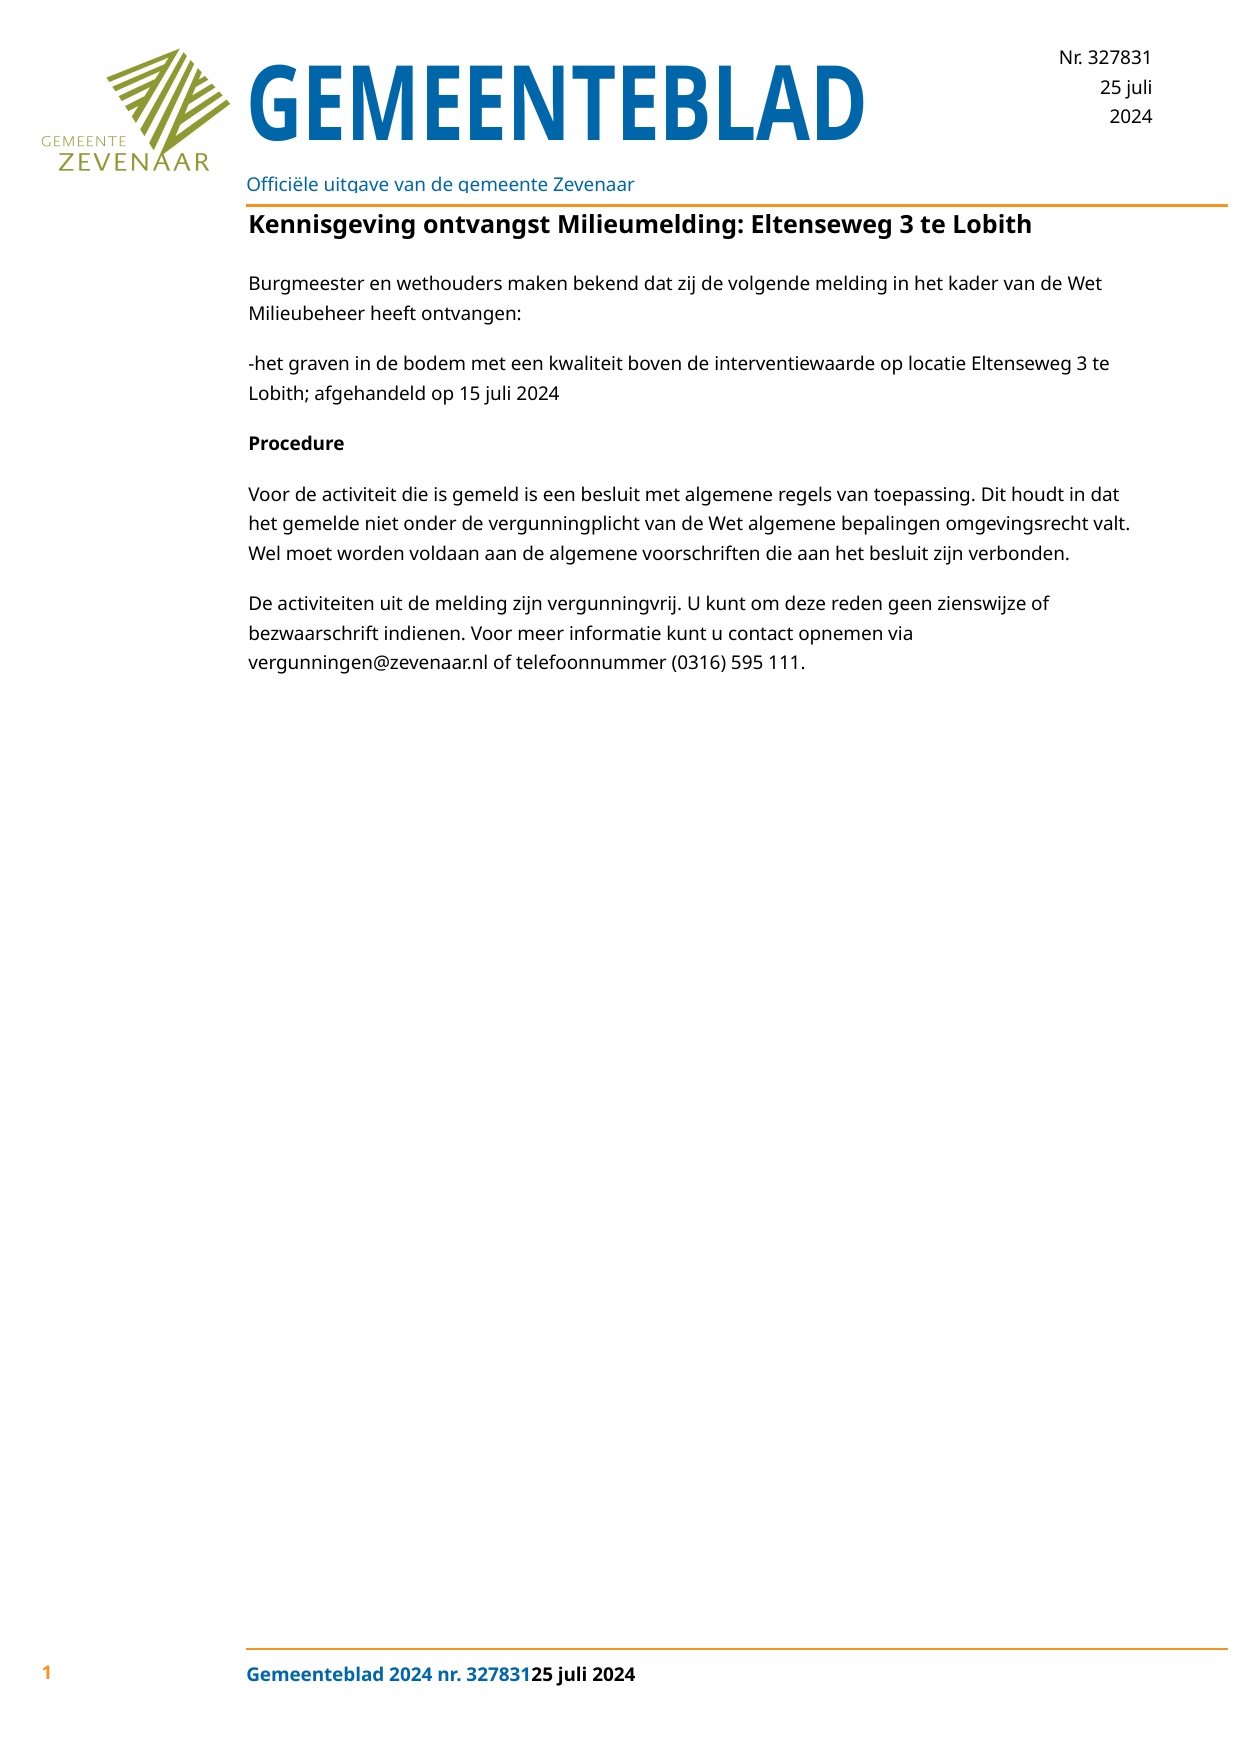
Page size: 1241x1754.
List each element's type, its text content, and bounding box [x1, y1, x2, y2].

text Voor de activiteit die is gemeld is een besluit met algemene regels van toepassing. Dit houdt in dat het gemelde niet onder de vergunningplicht van de Wet algemene bepalingen omgevingsrecht valt. Wel moet worden voldaan aan de algemene voorschriften die aan het besluit zijn verbonden. [248, 481, 1152, 566]
text De activiteiten uit de melding zijn vergunningvrij. U kunt om deze reden geen zienswijze of bezwaarschrift indienen. Voor meer informatie kunt u contact opnemen via vergunningen@zevenaar.nl of telefoonnummer (0316) 595 111. [248, 590, 1152, 675]
text Procedure [248, 430, 1152, 456]
picture [41, 47, 231, 172]
text Kennisgeving ontvangst Milieumelding: Eltenseweg 3 te Lobith [248, 207, 1152, 241]
text Burgmeester en wethouders maken bekend dat zij de volgende melding in het kader van de Wet Milieubeheer heeft ontvangen: [248, 270, 1152, 326]
text -het graven in de bodem met een kwaliteit boven de interventiewaarde op locatie Eltenseweg 3 te Lobith; afgehandeld op 15 juli 2024 [248, 350, 1152, 406]
